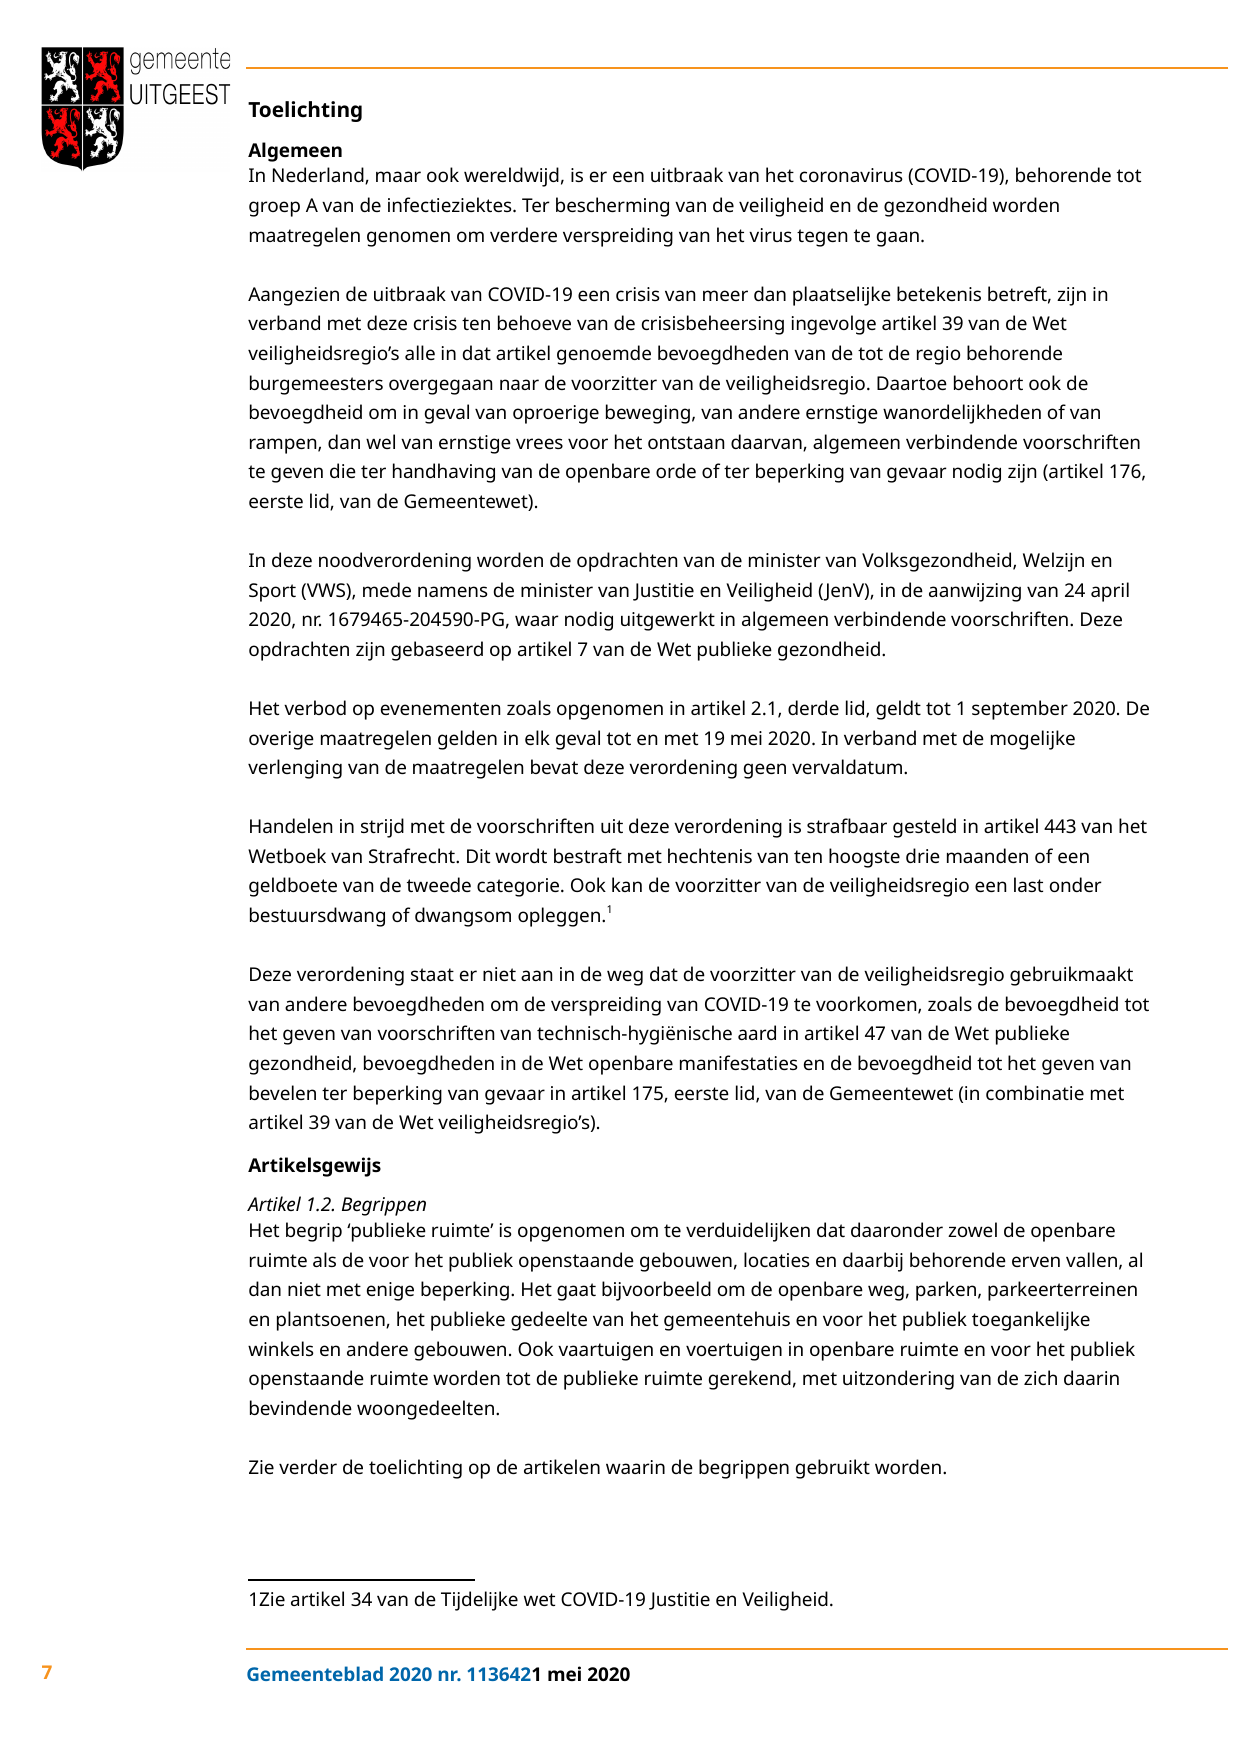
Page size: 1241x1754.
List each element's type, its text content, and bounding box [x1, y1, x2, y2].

picture [41, 47, 231, 172]
text Algemeen [248, 137, 1152, 163]
text Zie verder de toelichting op de artikelen waarin de begrippen gebruikt worden. [248, 1454, 1152, 1480]
text Het begrip ‘publieke ruimte’ is opgenomen om te verduidelijken dat daaronder zowel de openbare ruimte als de voor het publiek openstaande gebouwen, locaties en daarbij behorende erven vallen, al dan niet met enige beperking. Het gaat bijvoorbeeld om de openbare weg, parken, parkeerterreinen en plantsoenen, het publieke gedeelte van het gemeentehuis en voor het publiek toegankelijke winkels en andere gebouwen. Ook vaartuigen en voertuigen in openbare ruimte en voor het publiek openstaande ruimte worden tot de publieke ruimte gerekend, met uitzondering van de zich daarin bevindende woongedeelten. [248, 1217, 1152, 1421]
text In Nederland, maar ook wereldwijd, is er een uitbraak van het coronavirus (COVID-19), behorende tot groep A van de infectieziektes. Ter bescherming van de veiligheid en de gezondheid worden maatregelen genomen om verdere verspreiding van het virus tegen te gaan. [248, 163, 1152, 247]
text Het verbod op evenementen zoals opgenomen in artikel 2.1, derde lid, geldt tot 1 september 2020. De overige maatregelen gelden in elk geval tot en met 19 mei 2020. In verband met de mogelijke verlenging van de maatregelen bevat deze verordening geen vervaldatum. [248, 695, 1152, 780]
text Handelen in strijd met de voorschriften uit deze verordening is strafbaar gesteld in artikel 443 van het Wetboek van Strafrecht. Dit wordt bestraft met hechtenis van ten hoogste drie maanden of een geldboete van de tweede categorie. Ook kan de voorzitter van de veiligheidsregio een last onder bestuursdwang of dwangsom opleggen. [248, 813, 1152, 928]
text Artikelsgewijs [248, 1152, 1152, 1178]
text In deze noodverordening worden de opdrachten van de minister van Volksgezondheid, Welzijn en Sport (VWS), mede namens de minister van Justitie en Veiligheid (JenV), in de aanwijzing van 24 april 2020, nr. 1679465-204590-PG, waar nodig uitgewerkt in algemeen verbindende voorschriften. Deze opdrachten zijn gebaseerd op artikel 7 van de Wet publieke gezondheid. [248, 547, 1152, 662]
text Toelichting [248, 95, 1152, 123]
text Aangezien de uitbraak van COVID-19 een crisis van meer dan plaatselijke betekenis betreft, zijn in verband met deze crisis ten behoeve van de crisisbeheersing ingevolge artikel 39 van de Wet veiligheidsregio’s alle in dat artikel genoemde bevoegdheden van de tot de regio behorende burgemeesters overgegaan naar de voorzitter van de veiligheidsregio. Daartoe behoort ook de bevoegdheid om in geval van oproerige beweging, van andere ernstige wanordelijkheden of van rampen, dan wel van ernstige vrees voor het ontstaan daarvan, algemeen verbindende voorschriften te geven die ter handhaving van de openbare orde of ter beperking van gevaar nodig zijn (artikel 176, eerste lid, van de Gemeentewet). [248, 281, 1152, 514]
text Zie artikel 34 van de Tijdelijke wet COVID-19 Justitie en Veiligheid. [248, 1586, 1152, 1612]
text Deze verordening staat er niet aan in de weg dat de voorzitter van de veiligheidsregio gebruikmaakt van andere bevoegdheden om de verspreiding van COVID-19 te voorkomen, zoals de bevoegdheid tot het geven van voorschriften van technisch-hygiënische aard in artikel 47 van de Wet publieke gezondheid, bevoegdheden in de Wet openbare manifestaties en de bevoegdheid tot het geven van bevelen ter beperking van gevaar in artikel 175, eerste lid, van de Gemeentewet (in combinatie met artikel 39 van de Wet veiligheidsregio’s). [248, 961, 1152, 1135]
text Artikel 1.2. Begrippen [248, 1192, 1152, 1217]
